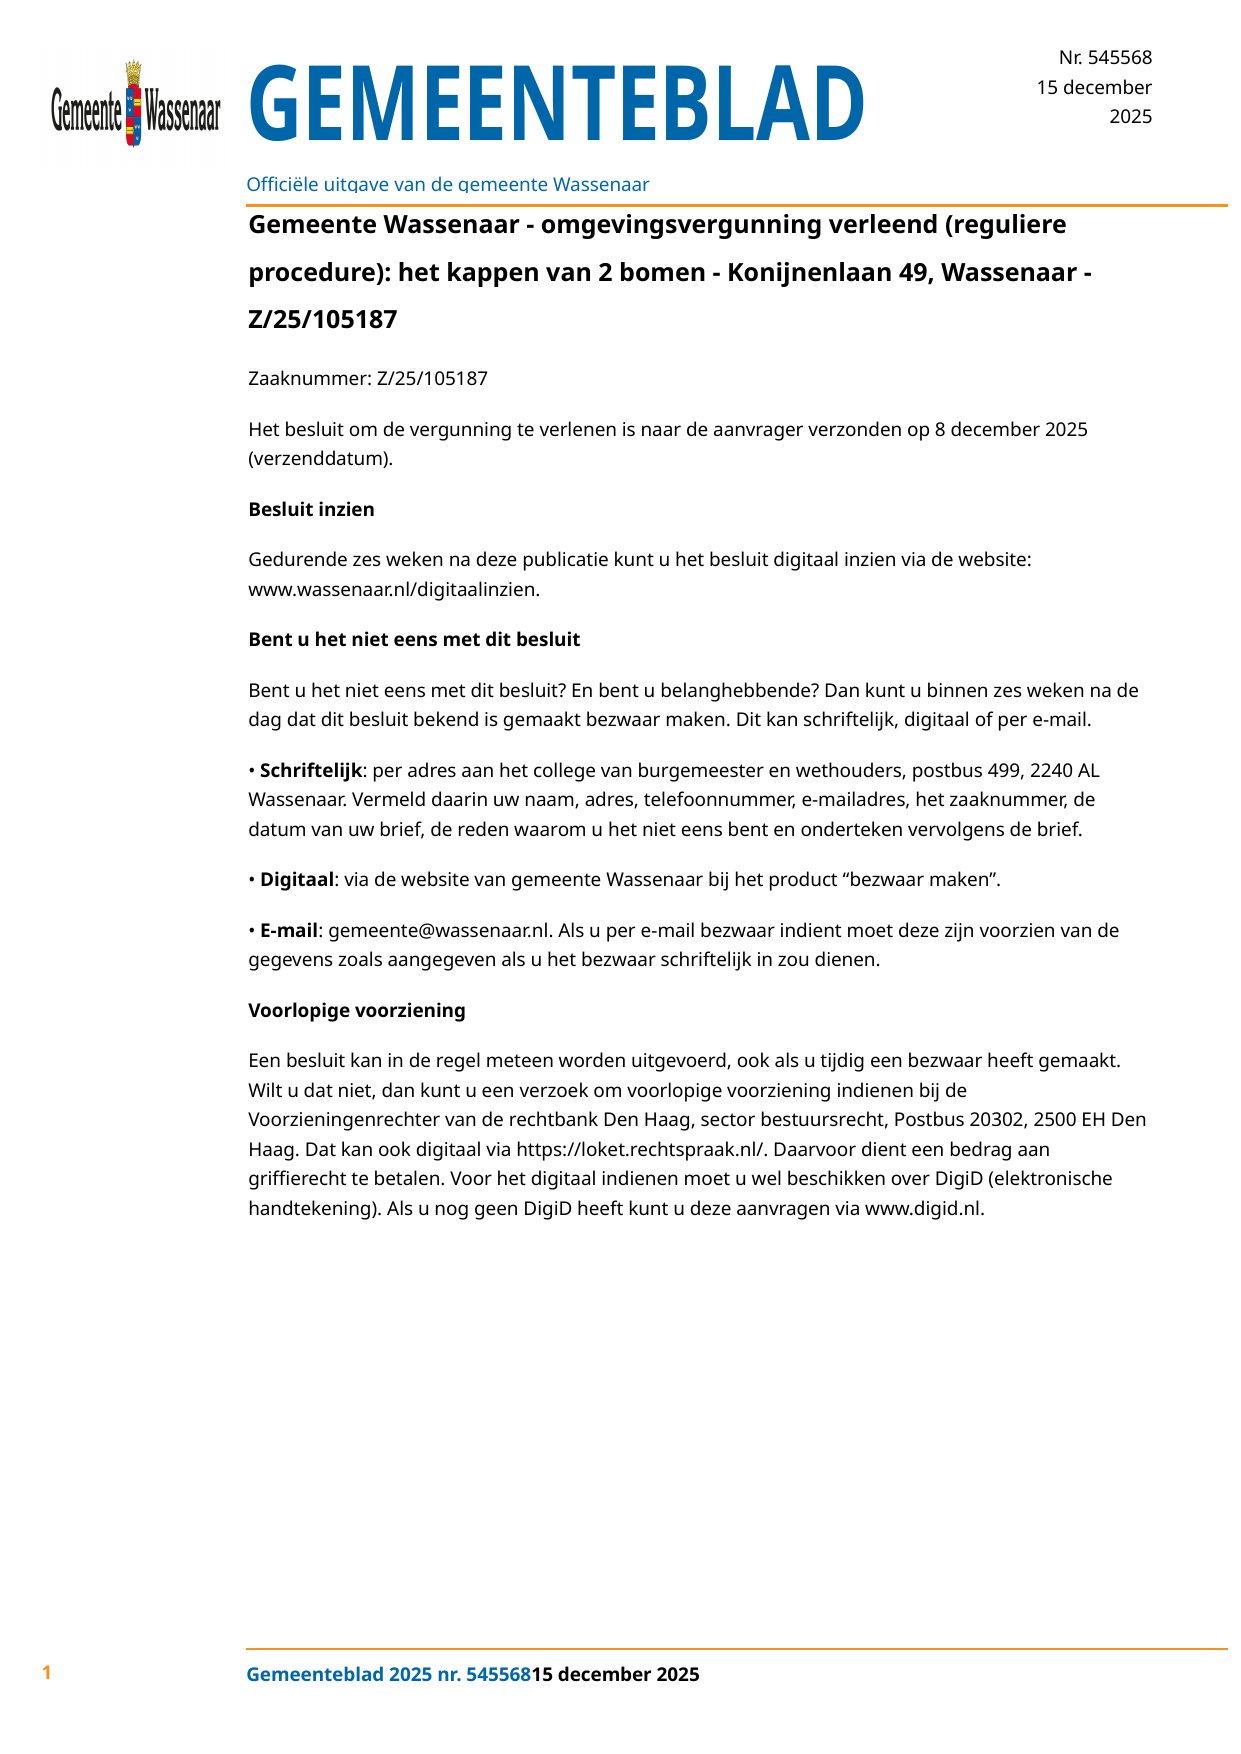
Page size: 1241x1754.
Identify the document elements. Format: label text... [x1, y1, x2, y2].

text • Schriftelijk: per adres aan het college van burgemeester en wethouders, postbus 499, 2240 AL Wassenaar. Vermeld daarin uw naam, adres, telefoonnummer, e-mailadres, het zaaknummer, de datum van uw brief, de reden waarom u het niet eens bent en onderteken vervolgens de brief. [248, 757, 1152, 842]
text Voorlopige voorziening [248, 997, 1152, 1022]
text Een besluit kan in de regel meteen worden uitgevoerd, ook als u tijdig een bezwaar heeft gemaakt. Wilt u dat niet, dan kunt u een verzoek om voorlopige voorziening indienen bij de Voorzieningenrechter van de rechtbank Den Haag, sector bestuursrecht, Postbus 20302, 2500 EH Den Haag. Dat kan ook digitaal via https://loket.rechtspraak.nl/. Daarvoor dient een bedrag aan griffierecht te betalen. Voor het digitaal indienen moet u wel beschikken over DigiD (elektronische handtekening). Als u nog geen DigiD heeft kunt u deze aanvragen via www.digid.nl. [248, 1047, 1152, 1221]
text • Digitaal: via de website van gemeente Wassenaar bij het product “bezwaar maken”. [248, 866, 1152, 892]
text Het besluit om de vergunning te verlenen is naar de aanvrager verzonden op 8 december 2025 (verzenddatum). [248, 416, 1152, 471]
text Bent u het niet eens met dit besluit? En bent u belanghebbende? Dan kunt u binnen zes weken na de dag dat dit besluit bekend is gemaakt bezwaar maken. Dit kan schriftelijk, digitaal of per e-mail. [248, 677, 1152, 732]
text Bent u het niet eens met dit besluit [248, 626, 1152, 652]
text Gedurende zes weken na deze publicatie kunt u het besluit digitaal inzien via de website: www.wassenaar.nl/digitaalinzien. [248, 546, 1152, 602]
text • E-mail: gemeente@wassenaar.nl. Als u per e-mail bezwaar indient moet deze zijn voorzien van de gegevens zoals aangegeven als u het bezwaar schriftelijk in zou dienen. [248, 917, 1152, 972]
text Besluit inzien [248, 496, 1152, 522]
text Zaaknummer: Z/25/105187 [248, 366, 1152, 391]
picture [41, 47, 231, 172]
text Gemeente Wassenaar - omgevingsvergunning verleend (reguliere procedure): het kappen van 2 bomen - Konijnenlaan 49, Wassenaar - Z/25/105187 [248, 207, 1152, 336]
